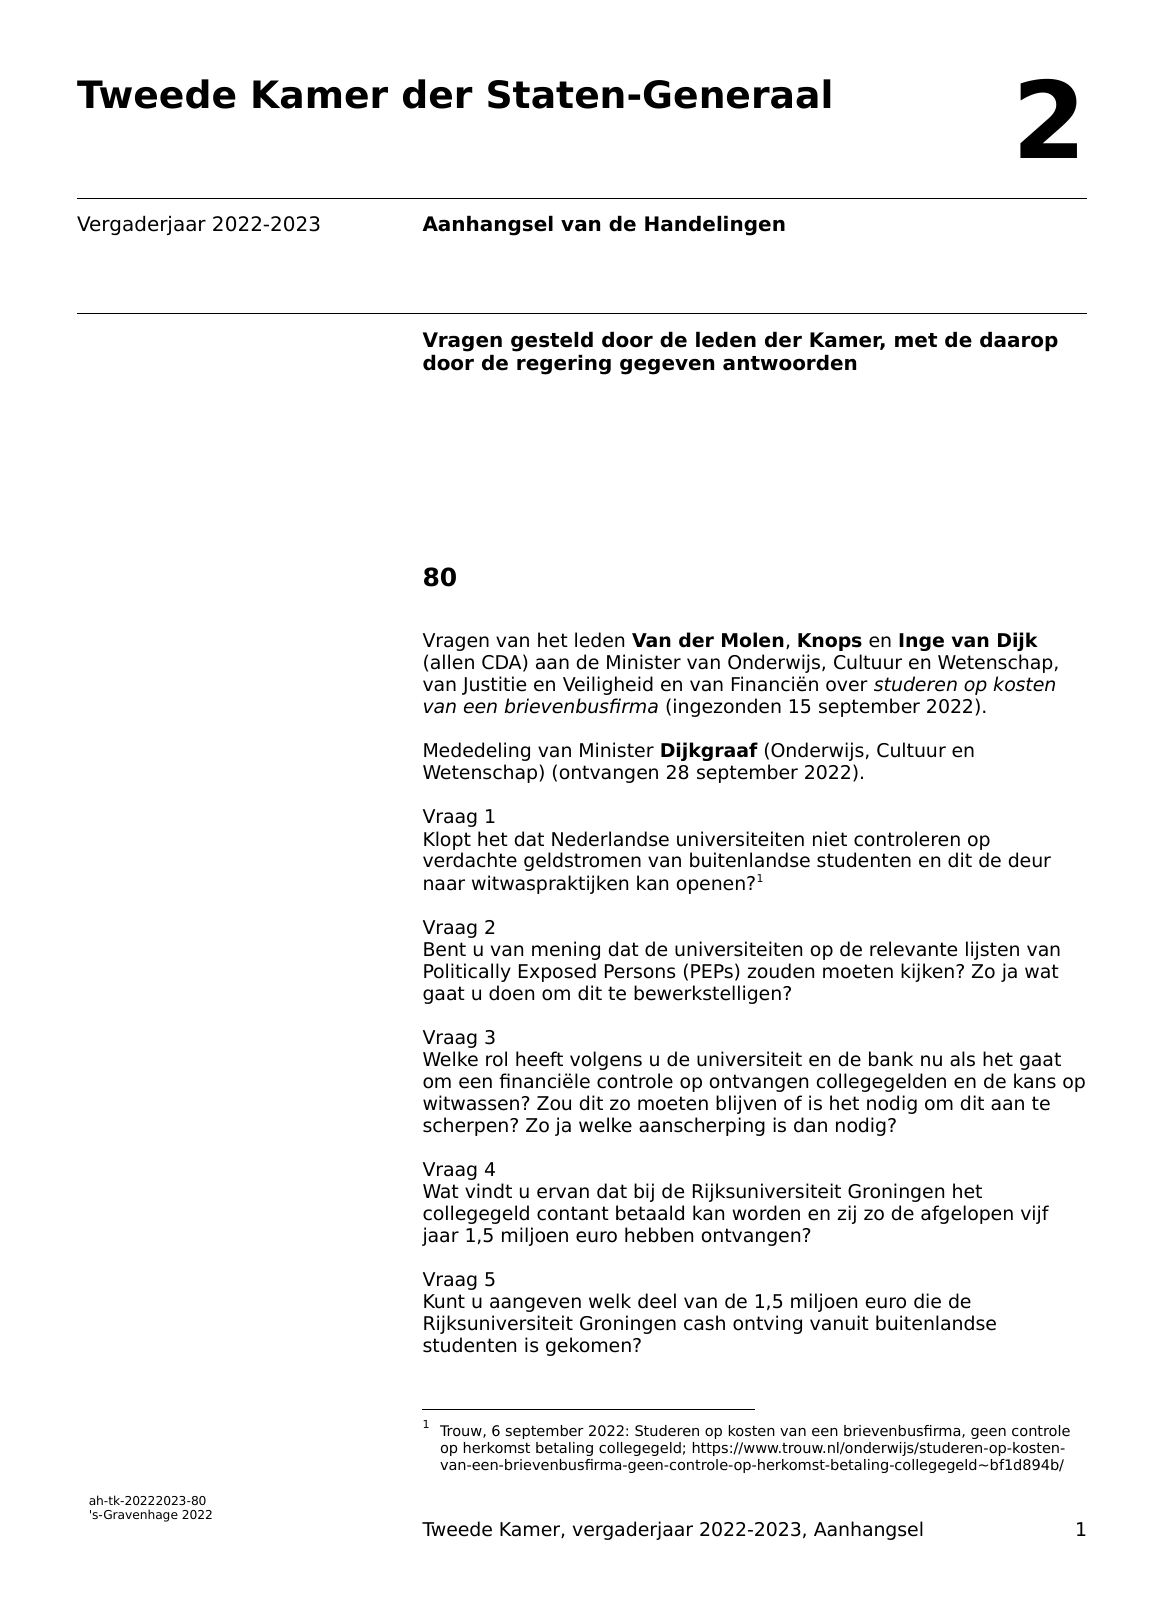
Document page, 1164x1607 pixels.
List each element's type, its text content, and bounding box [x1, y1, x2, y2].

table_header Tweede Kamer der Staten-Generaal [77, 59, 886, 198]
table_cell [77, 314, 422, 375]
table_cell Vragen gesteld door de leden der Kamer, met de daarop door de regering gegeven antwoorden [422, 314, 1087, 375]
text 80 [422, 563, 1087, 592]
text Kunt u aangeven welk deel van de 1,5 miljoen euro die de Rijksuniversiteit Groningen cash ontving vanuit buitenlandse studenten is gekomen? [422, 1291, 1087, 1357]
table_header 2 [886, 59, 1087, 198]
text Vragen van het leden Van der Molen, Knops en Inge van Dijk (allen CDA) aan de Minister van Onderwijs, Cultuur en Wetenschap, van Justitie en Veiligheid en van Financiën over studeren op kosten van een brievenbusfirma (ingezonden 15 september 2022). [422, 630, 1087, 718]
text 's-Gravenhage 2022 [88, 1508, 323, 1522]
text ah-tk-20222023-80 [88, 1494, 323, 1508]
table_cell Aanhangsel van de Handelingen [422, 199, 1087, 313]
text Klopt het dat Nederlandse universiteiten niet controleren op verdachte geldstromen van buitenlandse studenten en dit de deur naar witwaspraktijken kan openen? [422, 828, 1087, 894]
text Vraag 2 [422, 917, 1087, 938]
text Vraag 1 [422, 806, 1087, 828]
text Welke rol heeft volgens u de universiteit en de bank nu als het gaat om een financiële controle op ontvangen collegegelden en de kans op witwassen? Zou dit zo moeten blijven of is het nodig om dit aan te scherpen? Zo ja welke aanscherping is dan nodig? [422, 1049, 1087, 1137]
text Trouw, 6 september 2022: Studeren op kosten van een brievenbusfirma, geen controle op herkomst betaling collegegeld; https://www.trouw.nl/onderwijs/studeren-op-kosten-van-een-brievenbusfirma-geen-controle-op-herkomst-betaling-collegegeld~bf1d894b/ [422, 1418, 1087, 1474]
text Bent u van mening dat de universiteiten op de relevante lijsten van Politically Exposed Persons (PEPs) zouden moeten kijken? Zo ja wat gaat u doen om dit te bewerkstelligen? [422, 938, 1087, 1004]
text Vraag 3 [422, 1027, 1087, 1049]
table_cell Vergaderjaar 2022-2023 [77, 199, 422, 313]
text Mededeling van Minister Dijkgraaf (Onderwijs, Cultuur en Wetenschap) (ontvangen 28 september 2022). [422, 740, 1087, 784]
text Vraag 4 [422, 1159, 1087, 1181]
text Wat vindt u ervan dat bij de Rijksuniversiteit Groningen het collegegeld contant betaald kan worden en zij zo de afgelopen vijf jaar 1,5 miljoen euro hebben ontvangen? [422, 1181, 1087, 1247]
text Vraag 5 [422, 1269, 1087, 1291]
